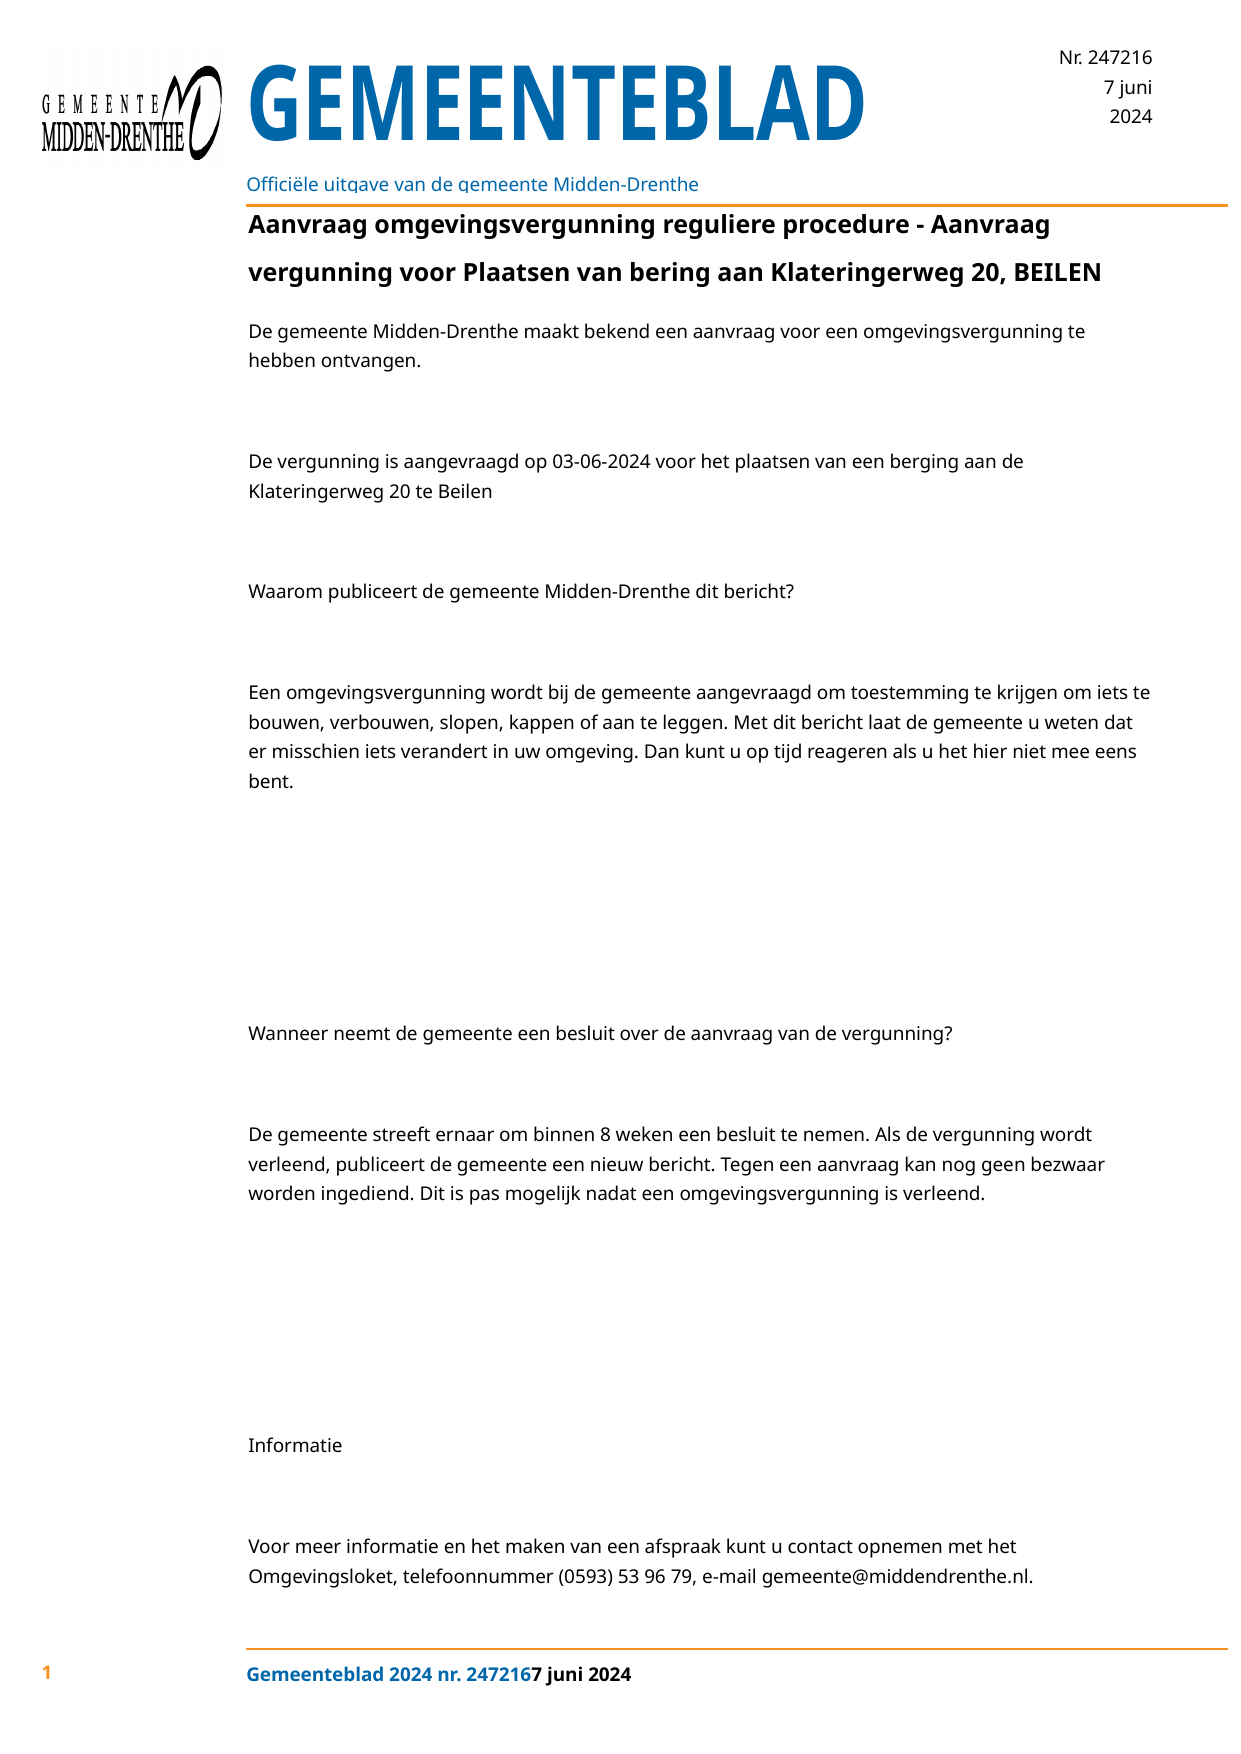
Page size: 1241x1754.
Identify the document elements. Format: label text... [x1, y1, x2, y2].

text De gemeente streeft ernaar om binnen 8 weken een besluit te nemen. Als de vergunning wordt verleend, publiceert de gemeente een nieuw bericht. Tegen een aanvraag kan nog geen bezwaar worden ingediend. Dit is pas mogelijk nadat een omgevingsvergunning is verleend. [248, 1121, 1152, 1206]
text Een omgevingsvergunning wordt bij de gemeente aangevraagd om toestemming te krijgen om iets te bouwen, verbouwen, slopen, kappen of aan te leggen. Met dit bericht laat de gemeente u weten dat er misschien iets verandert in uw omgeving. Dan kunt u op tijd reageren als u het hier niet mee eens bent. [248, 679, 1152, 794]
text Voor meer informatie en het maken van een afspraak kunt u contact opnemen met het Omgevingsloket, telefoonnummer (0593) 53 96 79, e-mail gemeente@middendrenthe.nl. [248, 1533, 1152, 1589]
text Wanneer neemt de gemeente een besluit over de aanvraag van de vergunning? [248, 1020, 1152, 1046]
text De vergunning is aangevraagd op 03-06-2024 voor het plaatsen van een berging aan de Klateringerweg 20 te Beilen [248, 448, 1152, 504]
picture [41, 47, 231, 172]
text Informatie [248, 1432, 1152, 1458]
text Waarom publiceert de gemeente Midden-Drenthe dit bericht? [248, 579, 1152, 604]
text De gemeente Midden-Drenthe maakt bekend een aanvraag voor een omgevingsvergunning te hebben ontvangen. [248, 318, 1152, 373]
text Aanvraag omgevingsvergunning reguliere procedure - Aanvraag vergunning voor Plaatsen van bering aan Klateringerweg 20, BEILEN [248, 207, 1152, 288]
